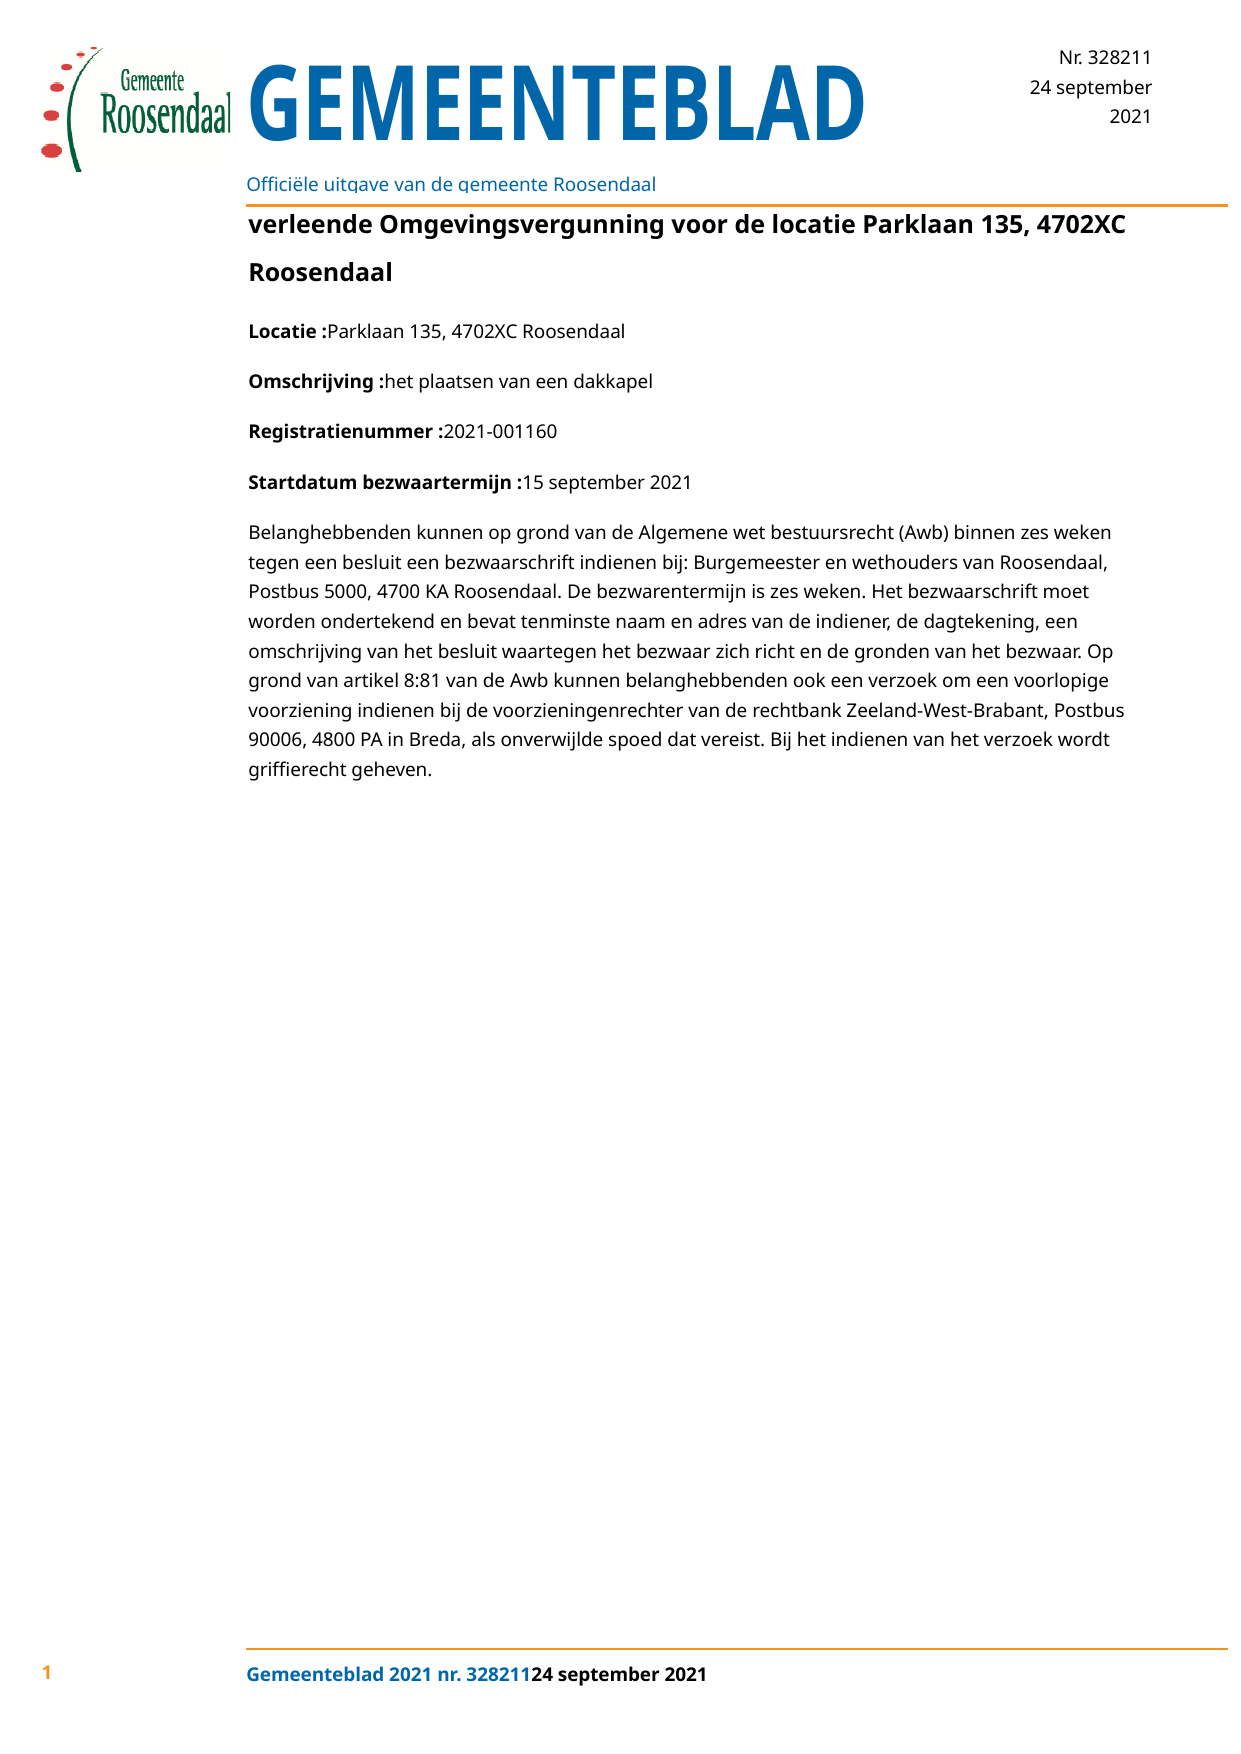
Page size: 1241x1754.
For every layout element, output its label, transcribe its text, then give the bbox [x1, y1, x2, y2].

text Locatie :Parklaan 135, 4702XC Roosendaal [248, 318, 1152, 344]
text Omschrijving :het plaatsen van een dakkapel [248, 368, 1152, 394]
text Belanghebbenden kunnen op grond van de Algemene wet bestuursrecht (Awb) binnen zes weken tegen een besluit een bezwaarschrift indienen bij: Burgemeester en wethouders van Roosendaal, Postbus 5000, 4700 KA Roosendaal. De bezwarentermijn is zes weken. Het bezwaarschrift moet worden ondertekend en bevat tenminste naam en adres van de indiener, de dagtekening, een omschrijving van het besluit waartegen het bezwaar zich richt en de gronden van het bezwaar. Op grond van artikel 8:81 van de Awb kunnen belanghebbenden ook een verzoek om een voorlopige voorziening indienen bij de voorzieningenrechter van de rechtbank Zeeland-West-Brabant, Postbus 90006, 4800 PA in Breda, als onverwijlde spoed dat vereist. Bij het indienen van het verzoek wordt griffierecht geheven. [248, 519, 1152, 782]
picture [41, 47, 231, 172]
text Registratienummer :2021-001160 [248, 419, 1152, 444]
text verleende Omgevingsvergunning voor de locatie Parklaan 135, 4702XC Roosendaal [248, 207, 1152, 288]
text Startdatum bezwaartermijn :15 september 2021 [248, 469, 1152, 495]
